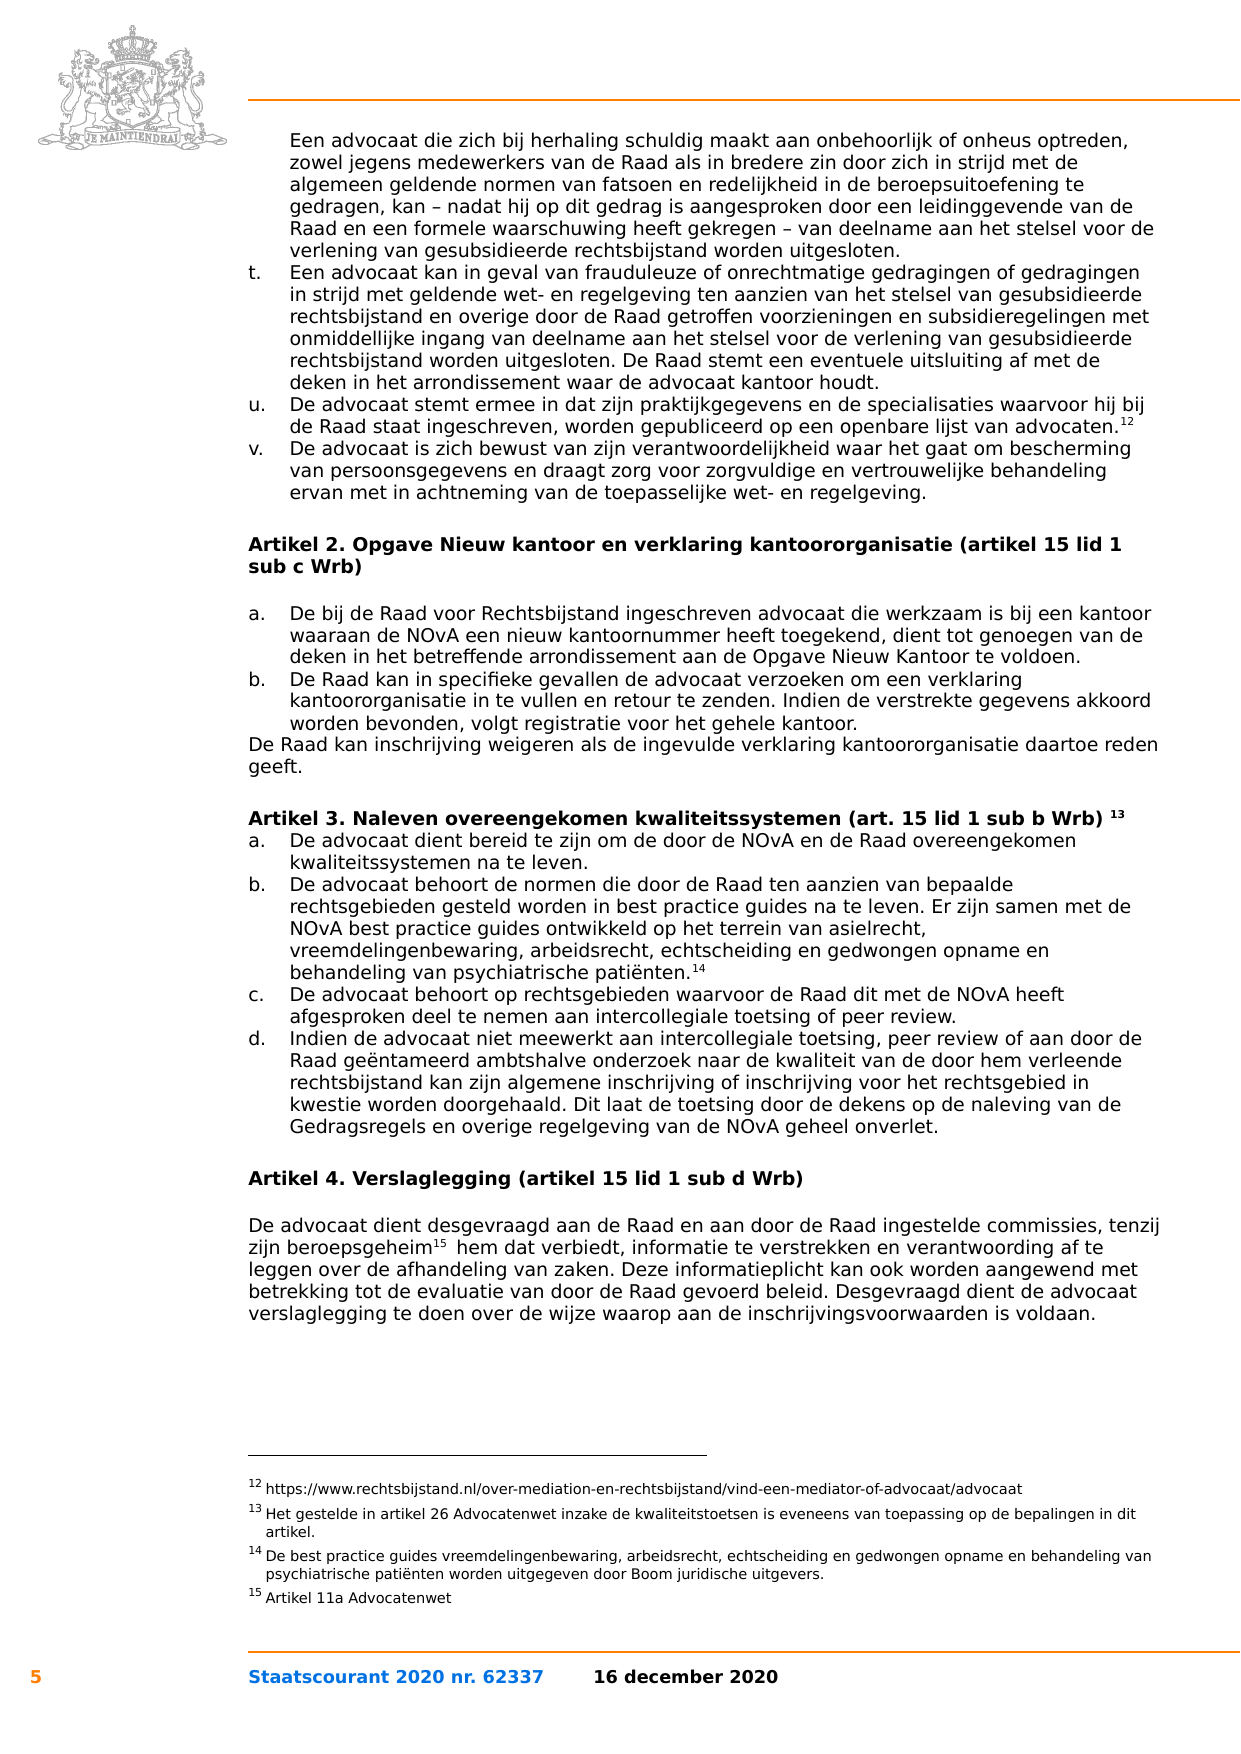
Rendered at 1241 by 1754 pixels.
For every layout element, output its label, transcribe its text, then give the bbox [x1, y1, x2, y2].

subtitle Artikel 3. Naleven overeengekomen kwaliteitssystemen (art. 15 lid 1 sub b Wrb) [248, 808, 1163, 830]
text De Raad kan inschrijving weigeren als de ingevulde verklaring kantoororganisatie daartoe reden geeft. [248, 734, 1163, 778]
picture [38, 25, 227, 150]
text u. De advocaat stemt ermee in dat zijn praktijkgegevens en de specialisaties waarvoor hij bij de Raad staat ingeschreven, worden gepubliceerd op een openbare lijst van advocaten. [248, 394, 1163, 438]
text https://www.rechtsbijstand.nl/over-mediation-en-rechtsbijstand/vind-een-mediator-of-advocaat/advocaat [248, 1477, 1163, 1499]
text De advocaat dient desgevraagd aan de Raad en aan door de Raad ingestelde commissies, tenzij zijn beroepsgeheim hem dat verbiedt, informatie te verstrekken en verantwoording af te leggen over de afhandeling van zaken. Deze informatieplicht kan ook worden aangewend met betrekking tot de evaluatie van door de Raad gevoerd beleid. Desgevraagd dient de advocaat verslaglegging te doen over de wijze waarop aan de inschrijvingsvoorwaarden is voldaan. [248, 1215, 1163, 1325]
text Het gestelde in artikel 26 Advocatenwet inzake de kwaliteitstoetsen is eveneens van toepassing op de bepalingen in dit artikel. [248, 1502, 1163, 1541]
subtitle Artikel 2. Opgave Nieuw kantoor en verklaring kantoororganisatie (artikel 15 lid 1 sub c Wrb) [248, 533, 1163, 577]
text v. De advocaat is zich bewust van zijn verantwoordelijkheid waar het gaat om bescherming van persoonsgegevens en draagt zorg voor zorgvuldige en vertrouwelijke behandeling ervan met in achtneming van de toepasselijke wet- en regelgeving. [248, 438, 1163, 503]
text t. Een advocaat kan in geval van frauduleuze of onrechtmatige gedragingen of gedragingen in strijd met geldende wet- en regelgeving ten aanzien van het stelsel van gesubsidieerde rechtsbijstand en overige door de Raad getroffen voorzieningen en subsidieregelingen met onmiddellijke ingang van deelname aan het stelsel voor de verlening van gesubsidieerde rechtsbijstand worden uitgesloten. De Raad stemt een eventuele uitsluiting af met de deken in het arrondissement waar de advocaat kantoor houdt. [248, 262, 1163, 394]
text a. De advocaat dient bereid te zijn om de door de NOvA en de Raad overeengekomen kwaliteitssystemen na te leven. [248, 830, 1163, 874]
text a. De bij de Raad voor Rechtsbijstand ingeschreven advocaat die werkzaam is bij een kantoor waaraan de NOvA een nieuw kantoornummer heeft toegekend, dient tot genoegen van de deken in het betreffende arrondissement aan de Opgave Nieuw Kantoor te voldoen. [248, 602, 1163, 668]
text d. Indien de advocaat niet meewerkt aan intercollegiale toetsing, peer review of aan door de Raad geëntameerd ambtshalve onderzoek naar de kwaliteit van de door hem verleende rechtsbijstand kan zijn algemene inschrijving of inschrijving voor het rechtsgebied in kwestie worden doorgehaald. Dit laat de toetsing door de dekens op de naleving van de Gedragsregels en overige regelgeving van de NOvA geheel onverlet. [248, 1028, 1163, 1138]
text Artikel 11a Advocatenwet [248, 1586, 1163, 1608]
text Een advocaat die zich bij herhaling schuldig maakt aan onbehoorlijk of onheus optreden, zowel jegens medewerkers van de Raad als in bredere zin door zich in strijd met de algemeen geldende normen van fatsoen en redelijkheid in de beroepsuitoefening te gedragen, kan – nadat hij op dit gedrag is aangesproken door een leidinggevende van de Raad en een formele waarschuwing heeft gekregen – van deelname aan het stelsel voor de verlening van gesubsidieerde rechtsbijstand worden uitgesloten. [289, 130, 1163, 262]
text b. De advocaat behoort de normen die door de Raad ten aanzien van bepaalde rechtsgebieden gesteld worden in best practice guides na te leven. Er zijn samen met de NOvA best practice guides ontwikkeld op het terrein van asielrecht, vreemdelingenbewaring, arbeidsrecht, echtscheiding en gedwongen opname en behandeling van psychiatrische patiënten. [248, 874, 1163, 984]
text b. De Raad kan in specifieke gevallen de advocaat verzoeken om een verklaring kantoororganisatie in te vullen en retour te zenden. Indien de verstrekte gegevens akkoord worden bevonden, volgt registratie voor het gehele kantoor. [248, 668, 1163, 734]
text c. De advocaat behoort op rechtsgebieden waarvoor de Raad dit met de NOvA heeft afgesproken deel te nemen aan intercollegiale toetsing of peer review. [248, 984, 1163, 1028]
subtitle Artikel 4. Verslaglegging (artikel 15 lid 1 sub d Wrb) [248, 1168, 1163, 1190]
text De best practice guides vreemdelingenbewaring, arbeidsrecht, echtscheiding en gedwongen opname en behandeling van psychiatrische patiënten worden uitgegeven door Boom juridische uitgevers. [248, 1544, 1163, 1583]
